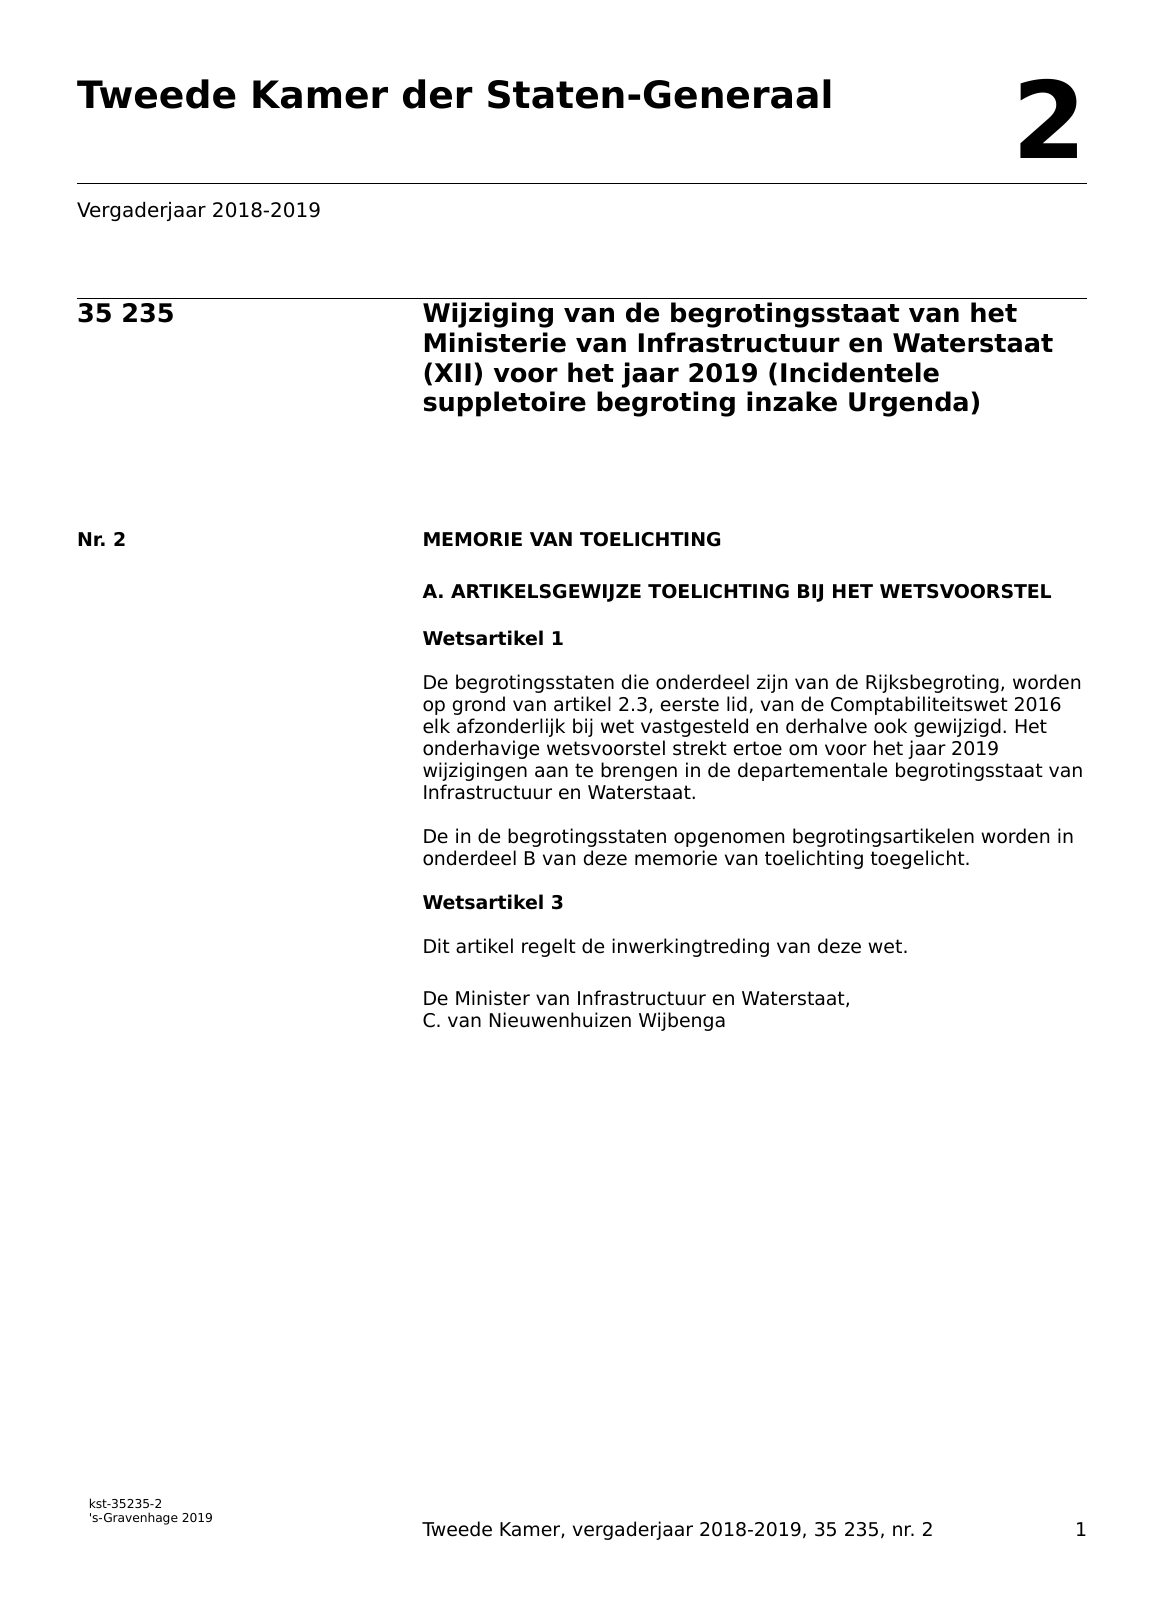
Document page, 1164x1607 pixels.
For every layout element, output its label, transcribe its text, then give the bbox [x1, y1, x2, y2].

table_cell Vergaderjaar 2018-2019 [77, 184, 1087, 298]
text kst-35235-2 [88, 1497, 323, 1511]
subtitle Wetsartikel 3 [422, 892, 1087, 914]
subtitle Wetsartikel 1 [422, 628, 1087, 650]
subtitle A. ARTIKELSGEWIJZE TOELICHTING BIJ HET WETSVOORSTEL [422, 581, 1087, 603]
text 's-Gravenhage 2019 [88, 1511, 323, 1525]
subtitle 35 235 Wijziging van de begrotingsstaat van het Ministerie van Infrastructuur en Waterstaat (XII) voor het jaar 2019 (Incidentele suppletoire begroting inzake Urgenda) [77, 299, 1087, 418]
table_header 2 [886, 59, 1087, 183]
text Dit artikel regelt de inwerkingtreding van deze wet. [422, 936, 1087, 958]
text De begrotingsstaten die onderdeel zijn van de Rijksbegroting, worden op grond van artikel 2.3, eerste lid, van de Comptabiliteitswet 2016 elk afzonderlijk bij wet vastgesteld en derhalve ook gewijzigd. Het onderhavige wetsvoorstel strekt ertoe om voor het jaar 2019 wijzigingen aan te brengen in de departementale begrotingsstaat van Infrastructuur en Waterstaat. [422, 672, 1087, 804]
subtitle Nr. 2 MEMORIE VAN TOELICHTING [77, 529, 1087, 551]
text De Minister van Infrastructuur en Waterstaat, C. van Nieuwenhuizen Wijbenga [422, 988, 1087, 1032]
table_header Tweede Kamer der Staten-Generaal [77, 59, 886, 183]
text De in de begrotingsstaten opgenomen begrotingsartikelen worden in onderdeel B van deze memorie van toelichting toegelicht. [422, 826, 1087, 870]
